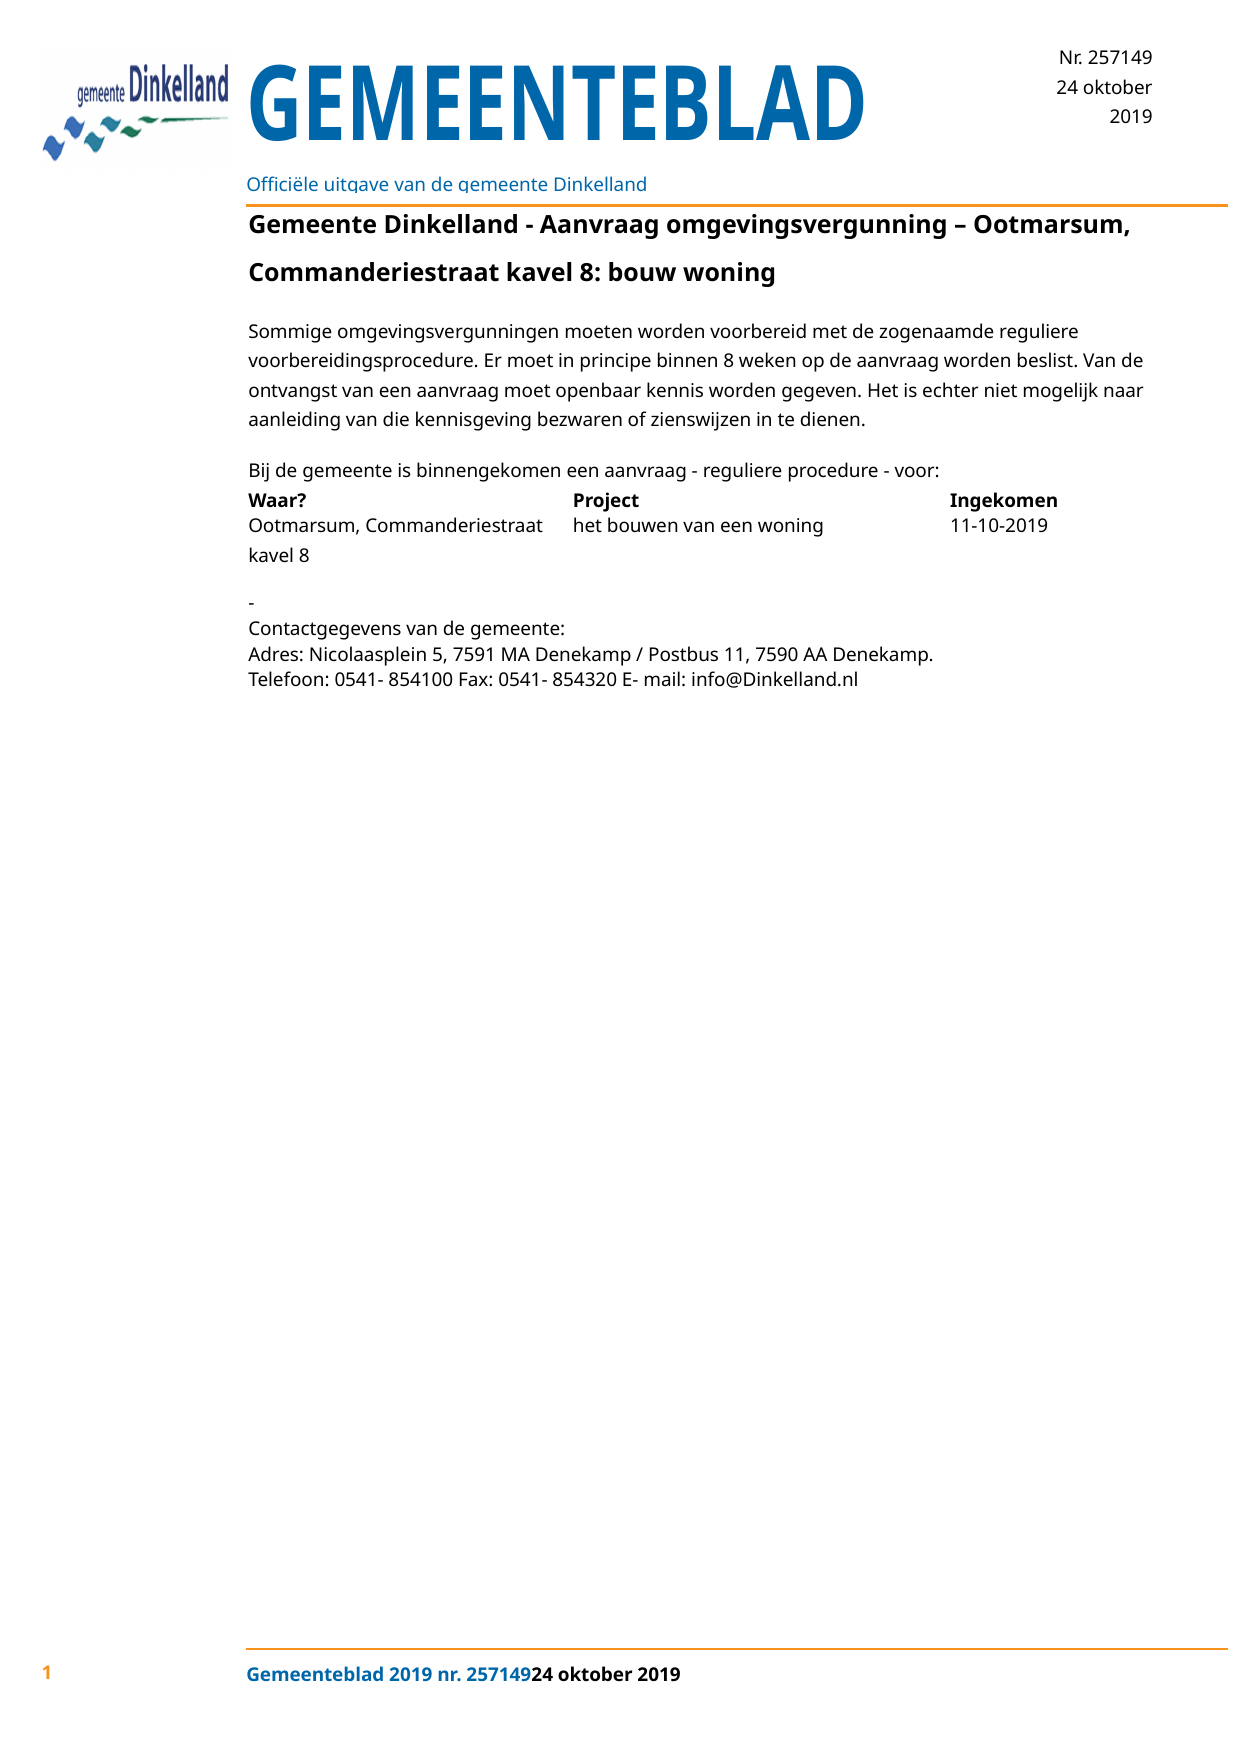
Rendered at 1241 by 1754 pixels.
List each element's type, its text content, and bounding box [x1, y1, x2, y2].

text Gemeente Dinkelland - Aanvraag omgevingsvergunning – Ootmarsum, Commanderiestraat kavel 8: bouw woning [248, 207, 1152, 288]
table_header Ingekomen [950, 487, 1152, 512]
text Sommige omgevingsvergunningen moeten worden voorbereid met de zogenaamde reguliere voorbereidingsprocedure. Er moet in principe binnen 8 weken op de aanvraag worden beslist. Van de ontvangst van een aanvraag moet openbaar kennis worden gegeven. Het is echter niet mogelijk naar aanleiding van die kennisgeving bezwaren of zienswijzen in te dienen. [248, 318, 1152, 432]
table_header Project [573, 487, 950, 512]
text Contactgegevens van de gemeente: [248, 615, 1152, 641]
table_header Waar? [248, 487, 573, 512]
text Telefoon: 0541- 854100 Fax: 0541- 854320 E- mail: info@Dinkelland.nl [248, 666, 1152, 692]
text Adres: Nicolaasplein 5, 7591 MA Denekamp / Postbus 11, 7590 AA Denekamp. [248, 641, 1152, 666]
text - [248, 589, 1152, 615]
table_cell 11-10-2019 [950, 513, 1152, 568]
table_cell het bouwen van een woning [573, 513, 950, 568]
text Bij de gemeente is binnengekomen een aanvraag - reguliere procedure - voor: [248, 457, 1152, 483]
picture [41, 47, 231, 172]
table_cell Ootmarsum, Commanderiestraat kavel 8 [248, 513, 573, 568]
